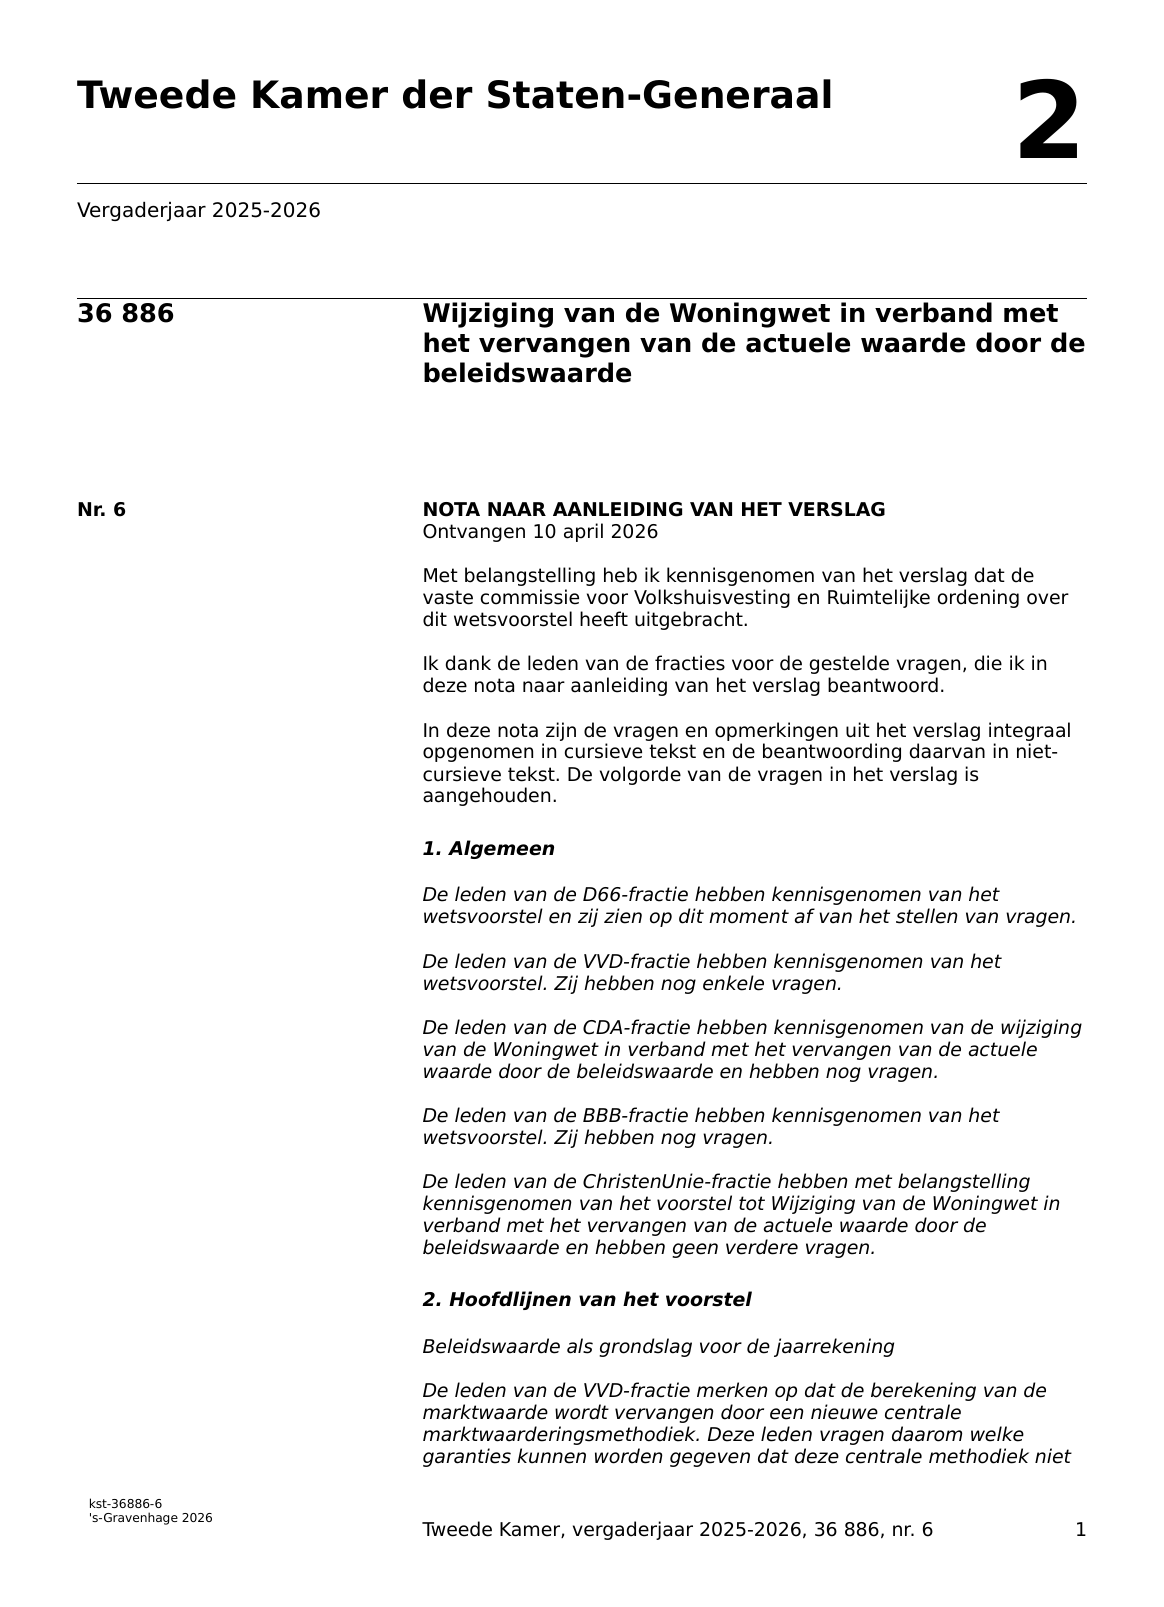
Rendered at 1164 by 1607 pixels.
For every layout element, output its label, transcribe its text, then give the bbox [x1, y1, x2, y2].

text De leden van de CDA-fractie hebben kennisgenomen van de wijziging van de Woningwet in verband met het vervangen van de actuele waarde door de beleidswaarde en hebben nog vragen. [422, 1017, 1087, 1083]
subtitle 36 886 Wijziging van de Woningwet in verband met het vervangen van de actuele waarde door de beleidswaarde [77, 299, 1087, 388]
text Ontvangen 10 april 2026 [422, 521, 1087, 543]
text Ik dank de leden van de fracties voor de gestelde vragen, die ik in deze nota naar aanleiding van het verslag beantwoord. [422, 653, 1087, 697]
text De leden van de VVD-fractie merken op dat de berekening van de marktwaarde wordt vervangen door een nieuwe centrale marktwaarderingsmethodiek. Deze leden vragen daarom welke garanties kunnen worden gegeven dat deze centrale methodiek niet [422, 1380, 1087, 1468]
text kst-36886-6 [88, 1497, 323, 1511]
subtitle Beleidswaarde als grondslag voor de jaarrekening [422, 1336, 1087, 1358]
text Met belangstelling heb ik kennisgenomen van het verslag dat de vaste commissie voor Volkshuisvesting en Ruimtelijke ordening over dit wetsvoorstel heeft uitgebracht. [422, 565, 1087, 631]
table_cell Vergaderjaar 2025-2026 [77, 184, 1087, 298]
subtitle 2. Hoofdlijnen van het voorstel [422, 1289, 1087, 1311]
text De leden van de D66-fractie hebben kennisgenomen van het wetsvoorstel en zij zien op dit moment af van het stellen van vragen. [422, 884, 1087, 928]
subtitle 1. Algemeen [422, 837, 1087, 859]
table_header 2 [886, 59, 1087, 183]
text 's-Gravenhage 2026 [88, 1511, 323, 1525]
text De leden van de VVD-fractie hebben kennisgenomen van het wetsvoorstel. Zij hebben nog enkele vragen. [422, 951, 1087, 994]
text De leden van de BBB-fractie hebben kennisgenomen van het wetsvoorstel. Zij hebben nog vragen. [422, 1105, 1087, 1149]
subtitle Nr. 6 NOTA NAAR AANLEIDING VAN HET VERSLAG [77, 499, 1087, 521]
table_header Tweede Kamer der Staten-Generaal [77, 59, 886, 183]
text De leden van de ChristenUnie-fractie hebben met belangstelling kennisgenomen van het voorstel tot Wijziging van de Woningwet in verband met het vervangen van de actuele waarde door de beleidswaarde en hebben geen verdere vragen. [422, 1171, 1087, 1259]
text In deze nota zijn de vragen en opmerkingen uit het verslag integraal opgenomen in cursieve tekst en de beantwoording daarvan in niet-cursieve tekst. De volgorde van de vragen in het verslag is aangehouden. [422, 719, 1087, 807]
